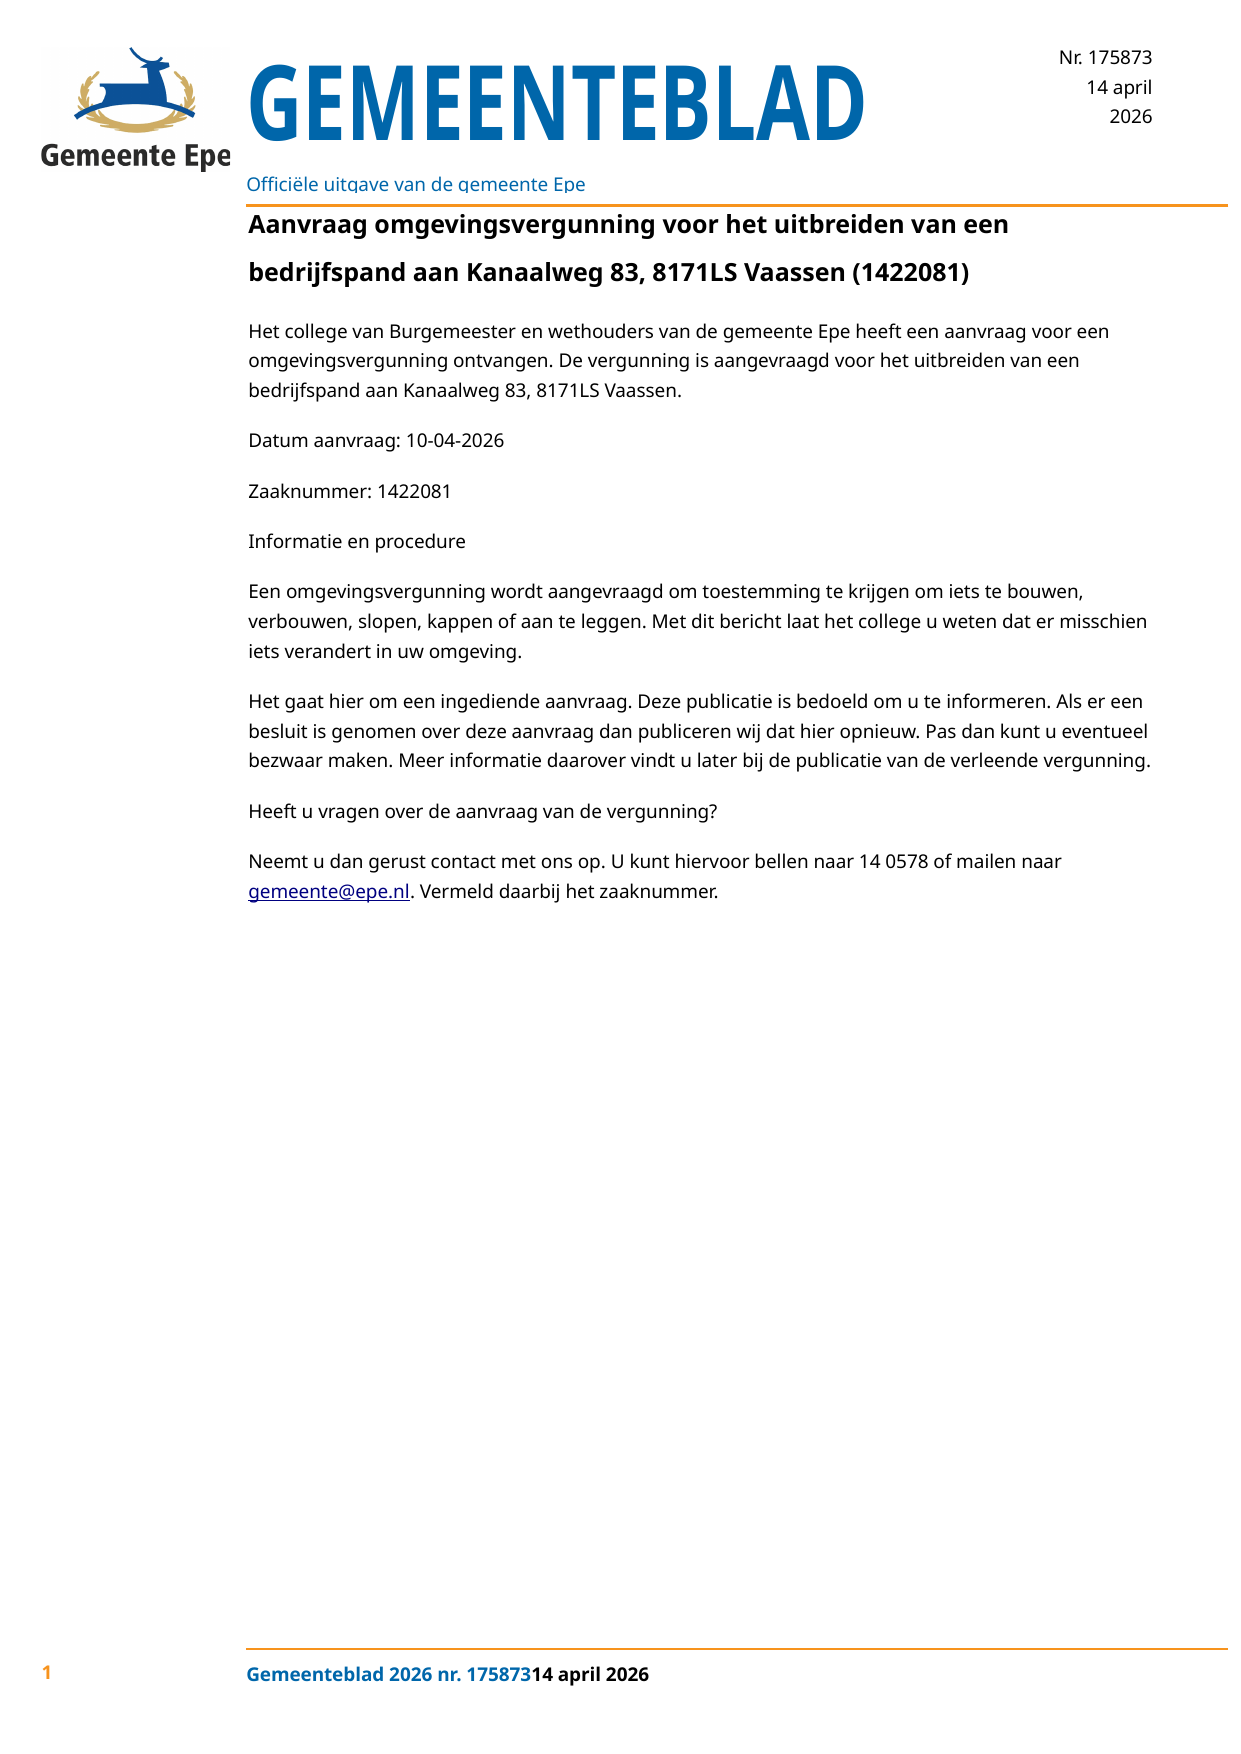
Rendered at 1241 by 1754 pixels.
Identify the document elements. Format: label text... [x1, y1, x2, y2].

text Het college van Burgemeester en wethouders van de gemeente Epe heeft een aanvraag voor een omgevingsvergunning ontvangen. De vergunning is aangevraagd voor het uitbreiden van een bedrijfspand aan Kanaalweg 83, 8171LS Vaassen. [248, 318, 1152, 403]
text Informatie en procedure [248, 528, 1152, 554]
text Datum aanvraag: 10-04-2026 [248, 427, 1152, 453]
text Een omgevingsvergunning wordt aangevraagd om toestemming te krijgen om iets te bouwen, verbouwen, slopen, kappen of aan te leggen. Met dit bericht laat het college u weten dat er misschien iets verandert in uw omgeving. [248, 579, 1152, 664]
text Neemt u dan gerust contact met ons op. U kunt hiervoor bellen naar 14 0578 of mailen naar gemeente@epe.nl. Vermeld daarbij het zaaknummer. [248, 848, 1152, 904]
text Heeft u vragen over de aanvraag van de vergunning? [248, 798, 1152, 824]
picture [41, 47, 231, 172]
text Zaaknummer: 1422081 [248, 478, 1152, 504]
text Aanvraag omgevingsvergunning voor het uitbreiden van een bedrijfspand aan Kanaalweg 83, 8171LS Vaassen (1422081) [248, 207, 1152, 288]
text Het gaat hier om een ingediende aanvraag. Deze publicatie is bedoeld om u te informeren. Als er een besluit is genomen over deze aanvraag dan publiceren wij dat hier opnieuw. Pas dan kunt u eventueel bezwaar maken. Meer informatie daarover vindt u later bij de publicatie van de verleende vergunning. [248, 688, 1152, 773]
